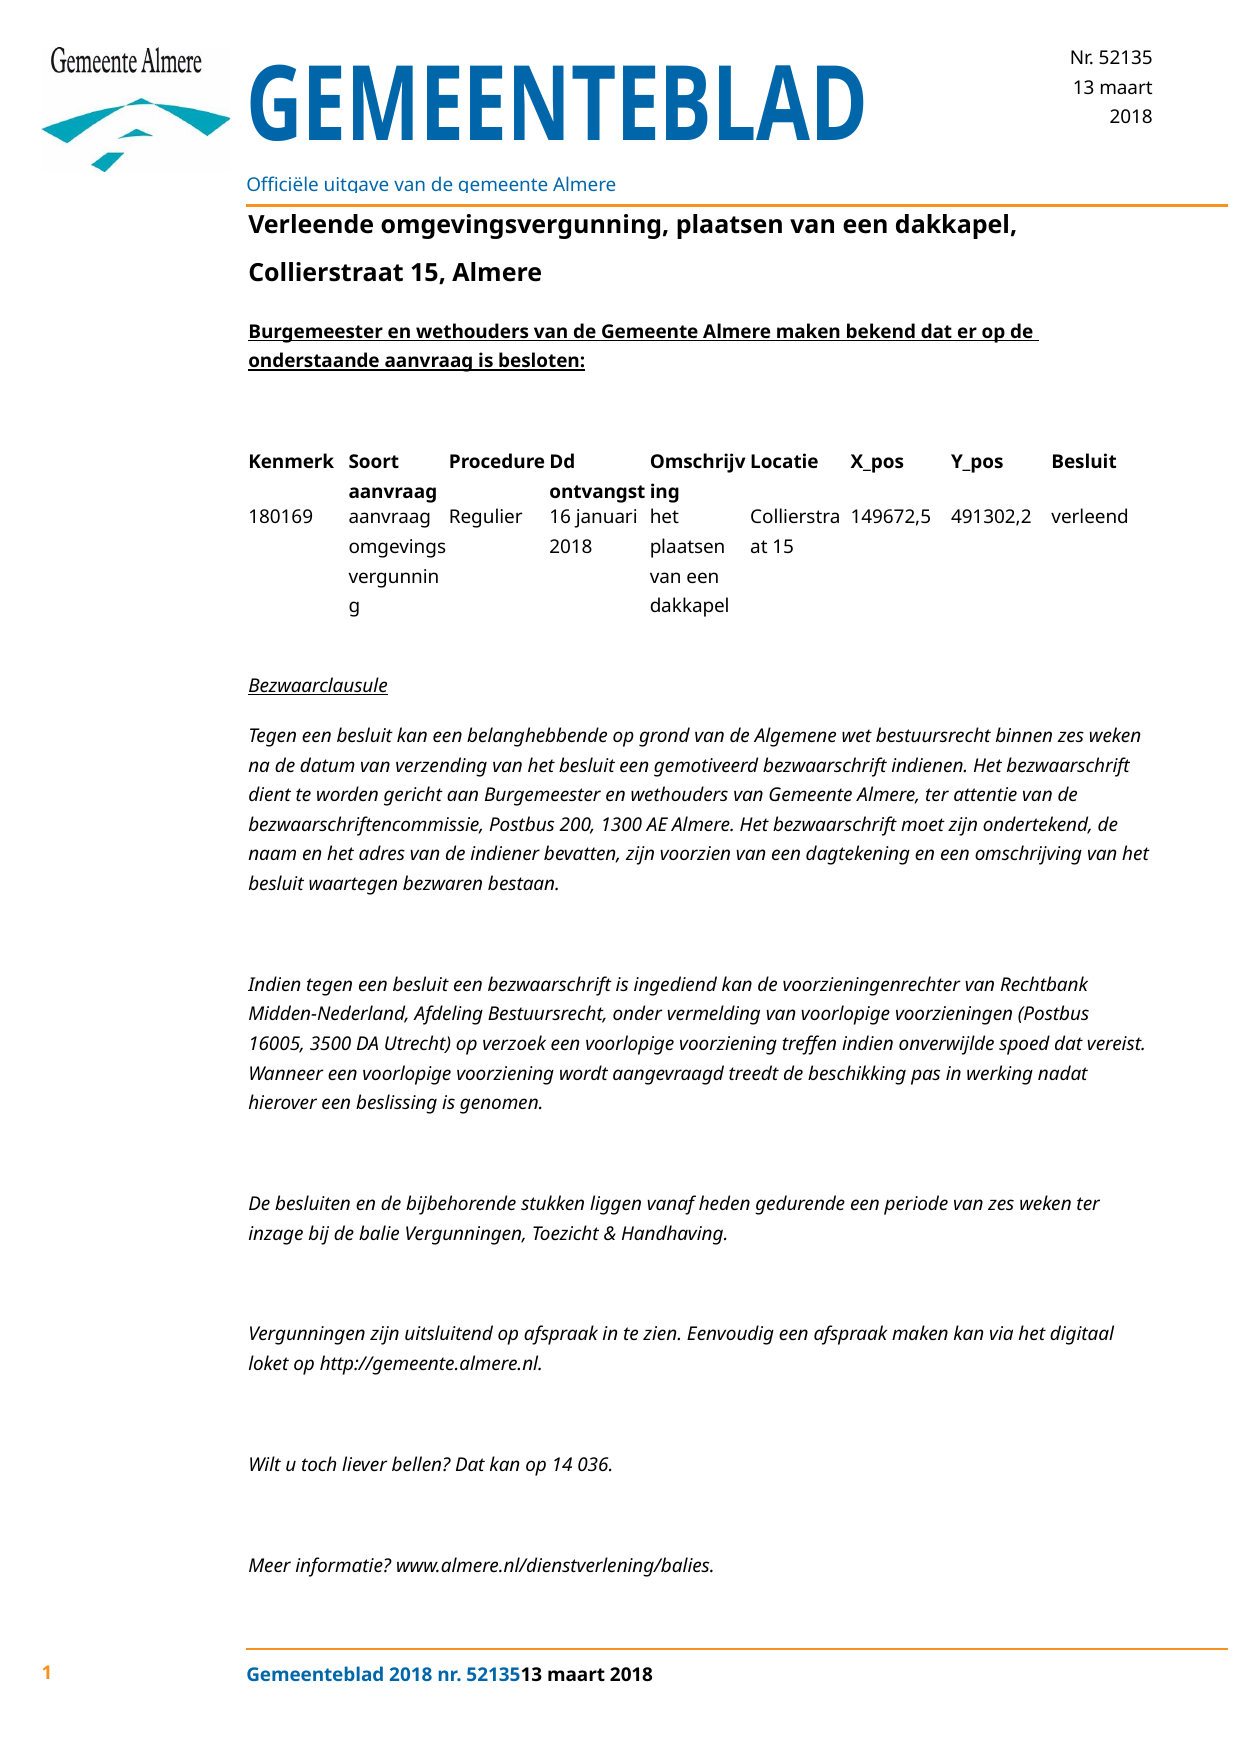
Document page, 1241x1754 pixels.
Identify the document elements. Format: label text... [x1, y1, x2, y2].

picture [41, 47, 231, 172]
text Verleende omgevingsvergunning, plaatsen van een dakkapel, Collierstraat 15, Almere [248, 207, 1152, 288]
text Vergunningen zijn uitsluitend op afspraak in te zien. Eenvoudig een afspraak maken kan via het digitaal loket op http://gemeente.almere.nl. [248, 1321, 1152, 1376]
table_cell Regulier [449, 504, 549, 618]
table_cell 180169 [248, 504, 348, 618]
table_header Omschrijving [650, 449, 750, 504]
text Wilt u toch liever bellen? Dat kan op 14 036. [248, 1451, 1152, 1477]
table_cell verleend [1051, 504, 1152, 618]
table_header Soort aanvraag [348, 449, 449, 504]
table_cell aanvraag omgevingsvergunning [348, 504, 449, 618]
text Bezwaarclausule [248, 672, 1152, 698]
table_header Besluit [1051, 449, 1152, 504]
table_cell Collierstraat 15 [750, 504, 850, 618]
table_header Y_pos [951, 449, 1051, 504]
text Meer informatie? www.almere.nl/dienstverlening/balies. [248, 1552, 1152, 1578]
text De besluiten en de bijbehorende stukken liggen vanaf heden gedurende een periode van zes weken ter inzage bij de balie Vergunningen, Toezicht & Handhaving. [248, 1190, 1152, 1246]
table_cell 16 januari 2018 [549, 504, 649, 618]
text Indien tegen een besluit een bezwaarschrift is ingediend kan de voorzieningenrechter van Rechtbank Midden-Nederland, Afdeling Bestuursrecht, onder vermelding van voorlopige voorzieningen (Postbus 16005, 3500 DA Utrecht) op verzoek een voorlopige voorziening treffen indien onverwijlde spoed dat vereist. Wanneer een voorlopige voorziening wordt aangevraagd treedt de beschikking pas in werking nadat hierover een beslissing is genomen. [248, 971, 1152, 1115]
table_header Procedure [449, 449, 549, 504]
text Burgemeester en wethouders van de Gemeente Almere maken bekend dat er op de onderstaande aanvraag is besloten: [248, 318, 1152, 373]
table_header Kenmerk [248, 449, 348, 504]
table_header Locatie [750, 449, 850, 504]
table_cell 491302,2 [951, 504, 1051, 618]
table_cell 149672,5 [850, 504, 951, 618]
table_header X_pos [850, 449, 951, 504]
table_cell het plaatsen van een dakkapel [650, 504, 750, 618]
text Tegen een besluit kan een belanghebbende op grond van de Algemene wet bestuursrecht binnen zes weken na de datum van verzending van het besluit een gemotiveerd bezwaarschrift indienen. Het bezwaarschrift dient te worden gericht aan Burgemeester en wethouders van Gemeente Almere, ter attentie van de bezwaarschriftencommissie, Postbus 200, 1300 AE Almere. Het bezwaarschrift moet zijn ondertekend, de naam en het adres van de indiener bevatten, zijn voorzien van een dagtekening en een omschrijving van het besluit waartegen bezwaren bestaan. [248, 722, 1152, 896]
table_header Dd ontvangst [549, 449, 649, 504]
